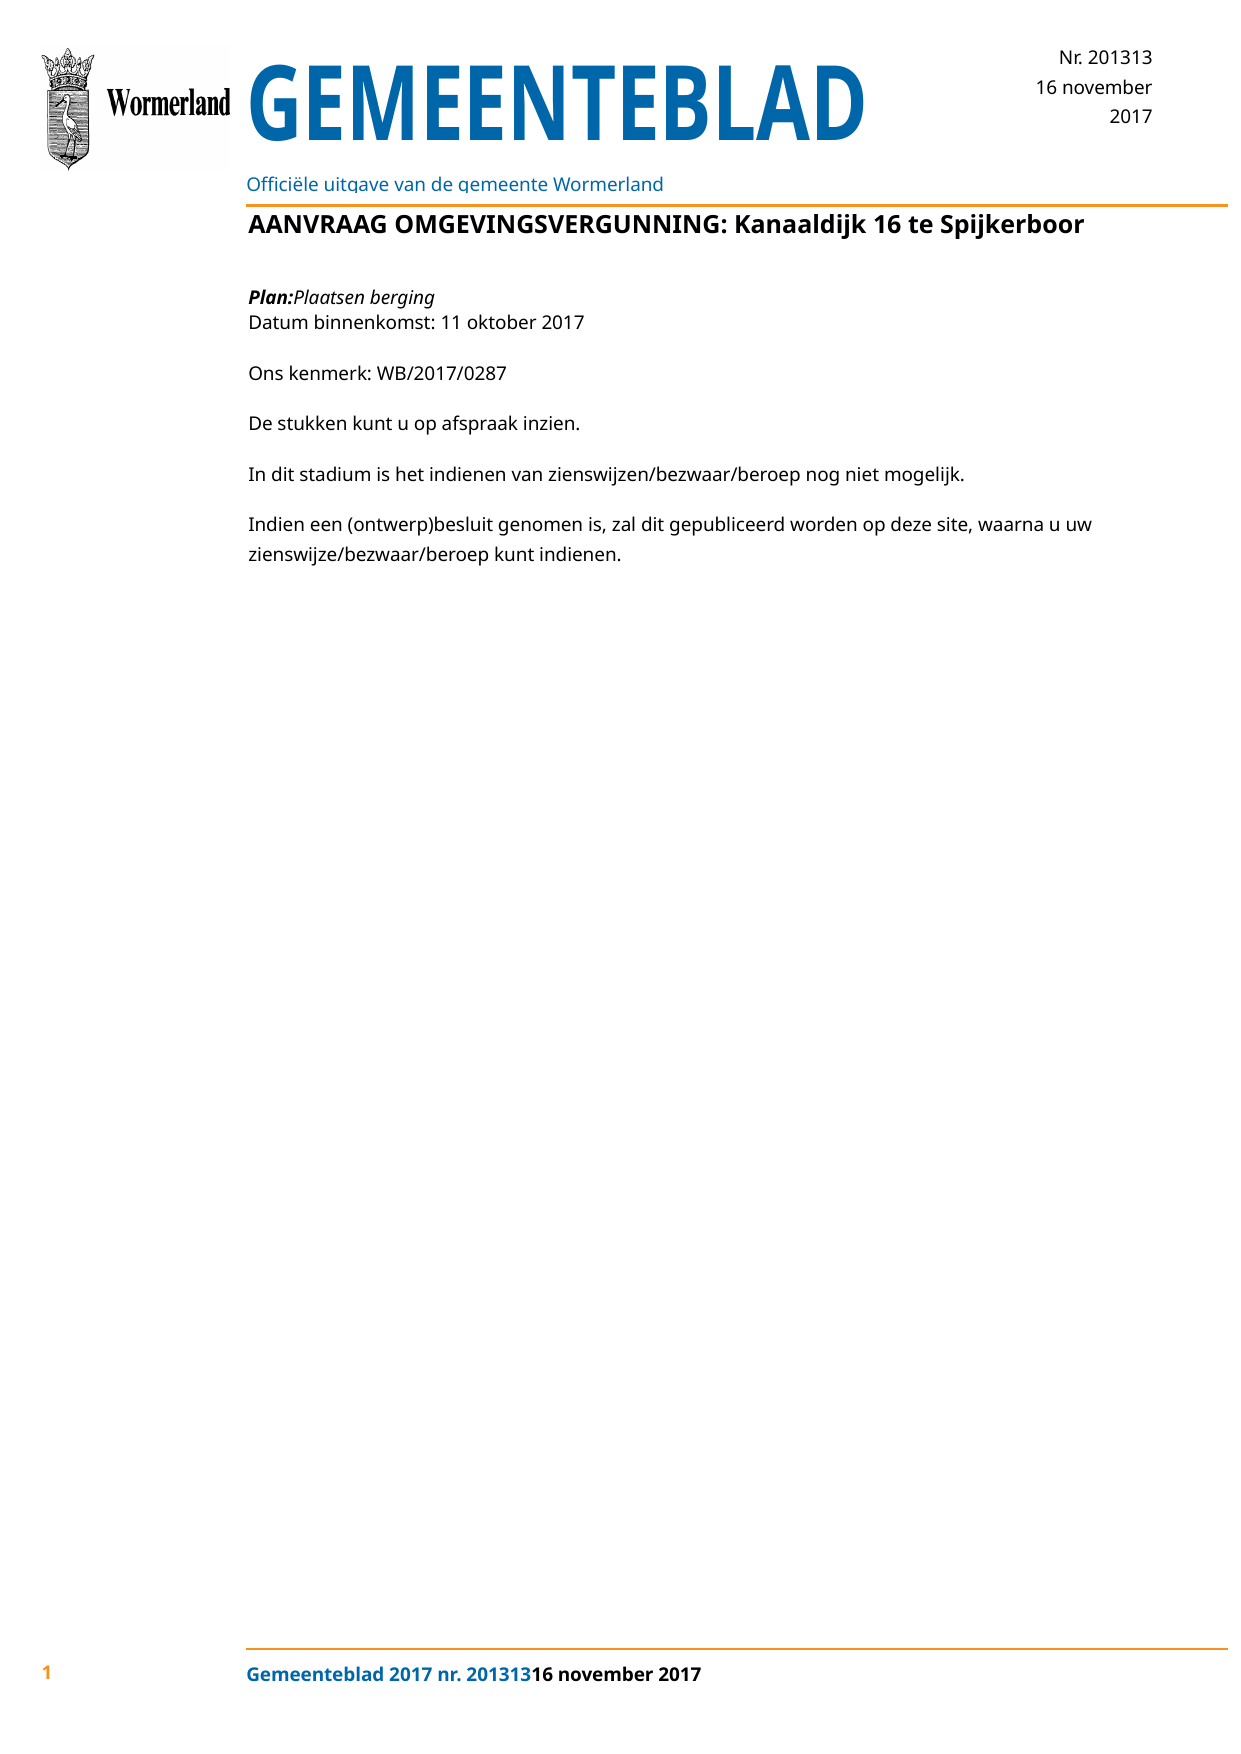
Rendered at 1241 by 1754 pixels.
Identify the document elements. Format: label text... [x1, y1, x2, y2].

text In dit stadium is het indienen van zienswijzen/bezwaar/beroep nog niet mogelijk. [248, 461, 1152, 487]
text Datum binnenkomst: 11 oktober 2017 [248, 309, 1152, 335]
picture [41, 47, 231, 172]
text Indien een (ontwerp)besluit genomen is, zal dit gepubliceerd worden op deze site, waarna u uw zienswijze/bezwaar/beroep kunt indienen. [248, 511, 1152, 567]
text Plan:Plaatsen berging [248, 284, 1152, 309]
text Ons kenmerk: WB/2017/0287 [248, 360, 1152, 386]
text De stukken kunt u op afspraak inzien. [248, 410, 1152, 436]
text AANVRAAG OMGEVINGSVERGUNNING: Kanaaldijk 16 te Spijkerboor [248, 207, 1152, 241]
